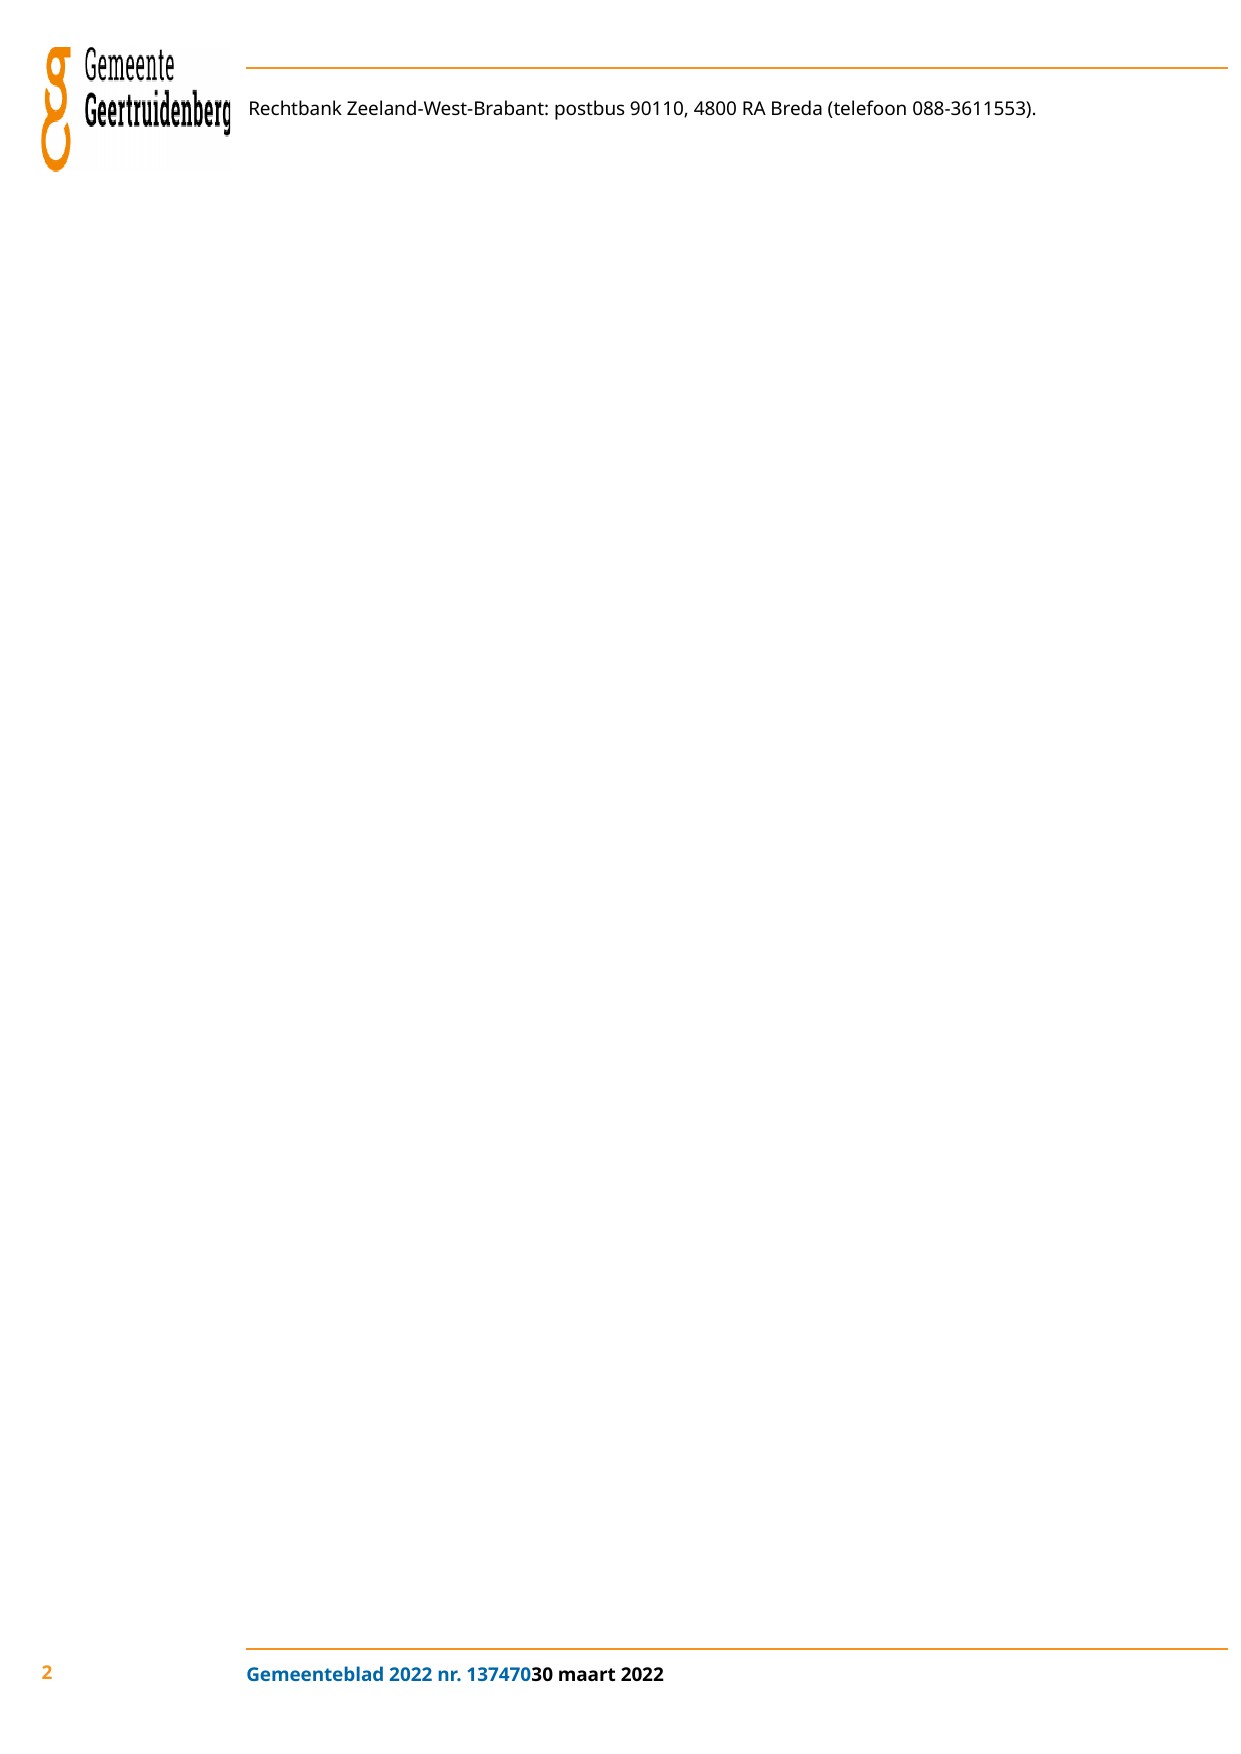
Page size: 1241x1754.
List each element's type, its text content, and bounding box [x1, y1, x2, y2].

text Rechtbank Zeeland-West-Brabant: postbus 90110, 4800 RA Breda (telefoon 088-3611553). [248, 95, 1152, 121]
picture [41, 47, 231, 172]
